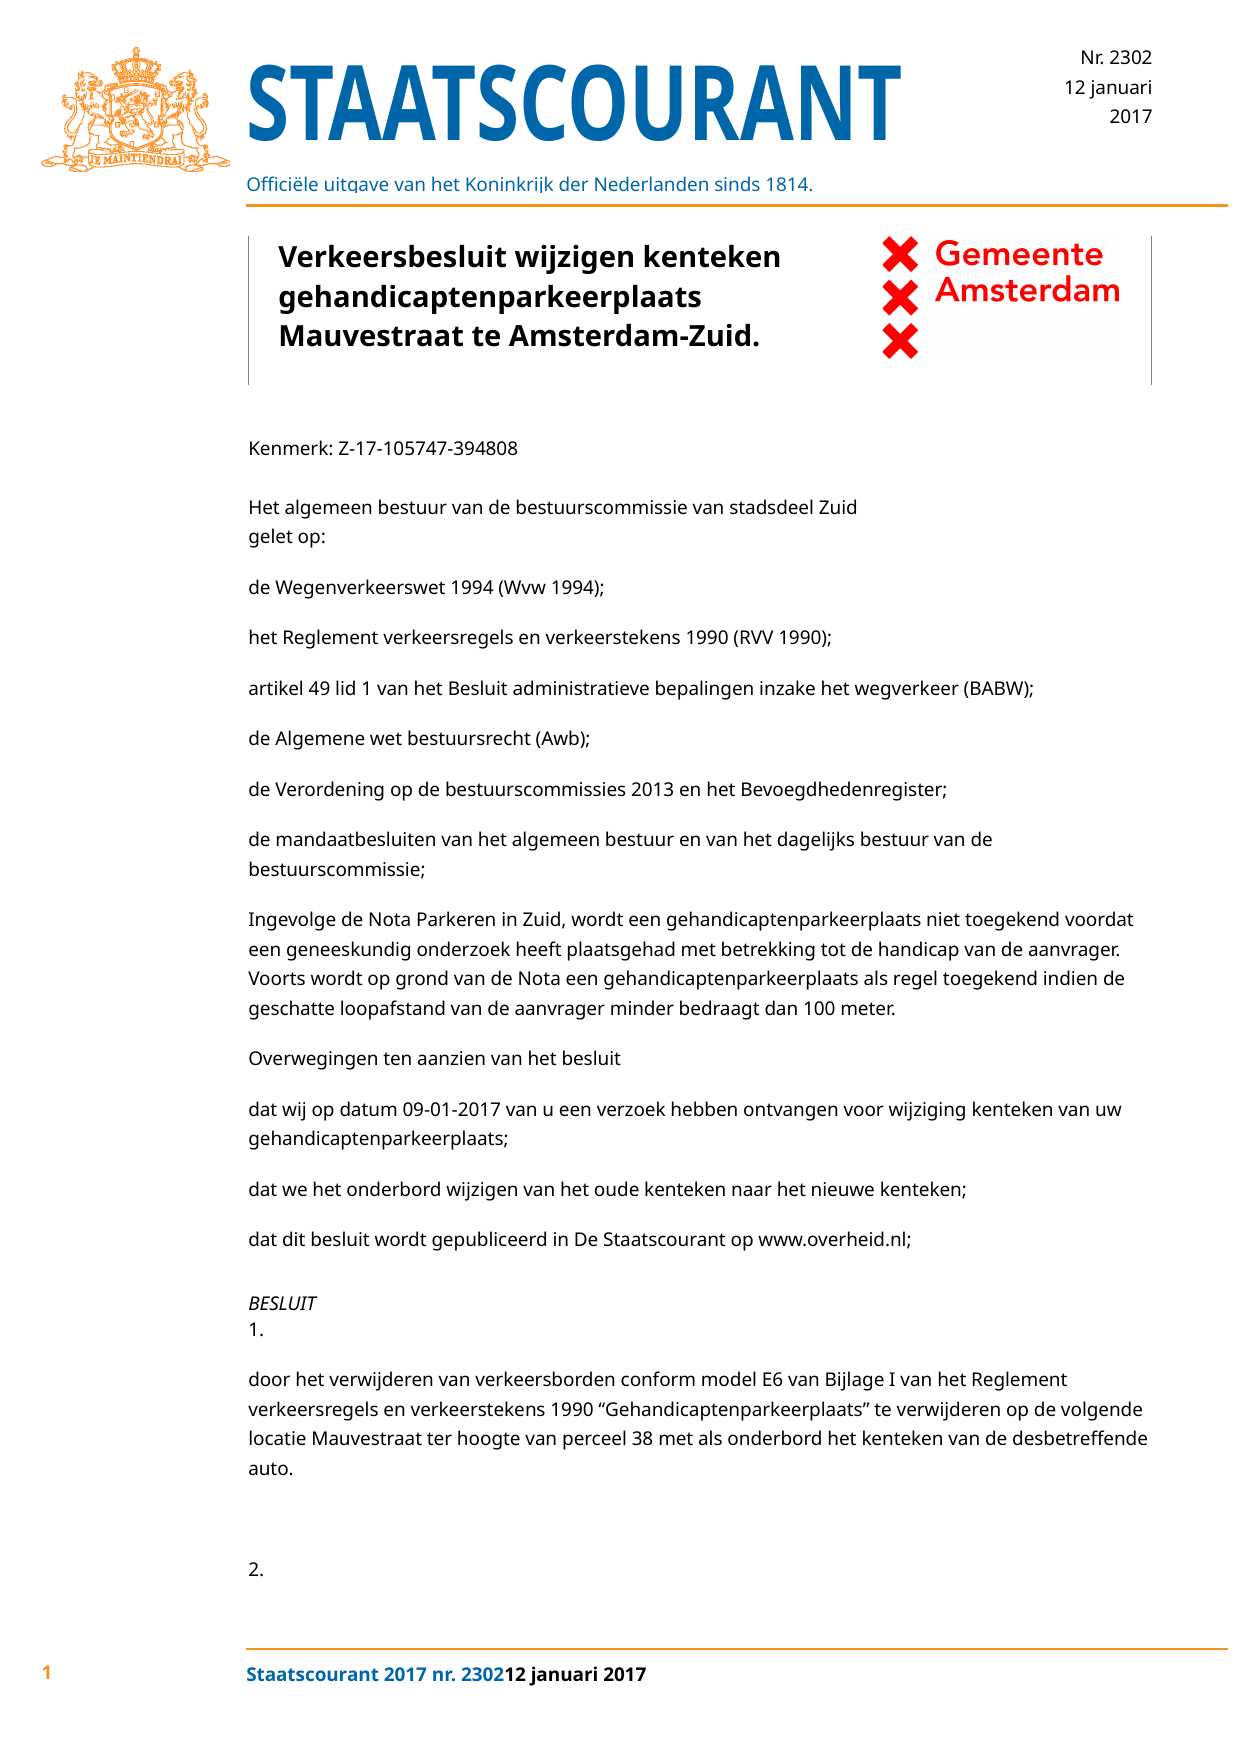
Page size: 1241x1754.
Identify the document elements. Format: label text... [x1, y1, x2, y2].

picture [882, 236, 1119, 359]
text Kenmerk: Z-17-105747-394808 [248, 435, 1152, 461]
text 2. [248, 1556, 1152, 1582]
text de Wegenverkeerswet 1994 (Wvw 1994); [248, 574, 1152, 600]
text de mandaatbesluiten van het algemeen bestuur en van het dagelijks bestuur van de bestuurscommissie; [248, 826, 1152, 882]
text dat wij op datum 09-01-2017 van u een verzoek hebben ontvangen voor wijziging kenteken van uw gehandicaptenparkeerplaats; [248, 1096, 1152, 1151]
text BESLUIT [248, 1290, 1152, 1316]
text Ingevolge de Nota Parkeren in Zuid, wordt een gehandicaptenparkeerplaats niet toegekend voordat een geneeskundig onderzoek heeft plaatsgehad met betrekking tot de handicap van de aanvrager. Voorts wordt op grond van de Nota een gehandicaptenparkeerplaats als regel toegekend indien de geschatte loopafstand van de aanvrager minder bedraagt dan 100 meter. [248, 906, 1152, 1021]
text dat we het onderbord wijzigen van het oude kenteken naar het nieuwe kenteken; [248, 1176, 1152, 1202]
table_header [850, 236, 1151, 385]
text door het verwijderen van verkeersborden conform model E6 van Bijlage I van het Reglement verkeersregels en verkeerstekens 1990 “Gehandicaptenparkeerplaats” te verwijderen op de volgende locatie Mauvestraat ter hoogte van perceel 38 met als onderbord het kenteken van de desbetreffende auto. [248, 1366, 1152, 1481]
text artikel 49 lid 1 van het Besluit administratieve bepalingen inzake het wegverkeer (BABW); [248, 675, 1152, 701]
text Overwegingen ten aanzien van het besluit [248, 1045, 1152, 1071]
table_header Verkeersbesluit wijzigen kenteken gehandicaptenparkeerplaats Mauvestraat te Amsterdam-Zuid. [249, 236, 850, 385]
text 1. [248, 1316, 1152, 1342]
text dat dit besluit wordt gepubliceerd in De Staatscourant op www.overheid.nl; [248, 1226, 1152, 1252]
picture [41, 47, 231, 172]
text Het algemeen bestuur van de bestuurscommissie van stadsdeel Zuid [248, 494, 1152, 520]
text de Verordening op de bestuurscommissies 2013 en het Bevoegdhedenregister; [248, 776, 1152, 802]
text de Algemene wet bestuursrecht (Awb); [248, 725, 1152, 751]
text gelet op: [248, 524, 1152, 549]
text het Reglement verkeersregels en verkeerstekens 1990 (RVV 1990); [248, 624, 1152, 650]
